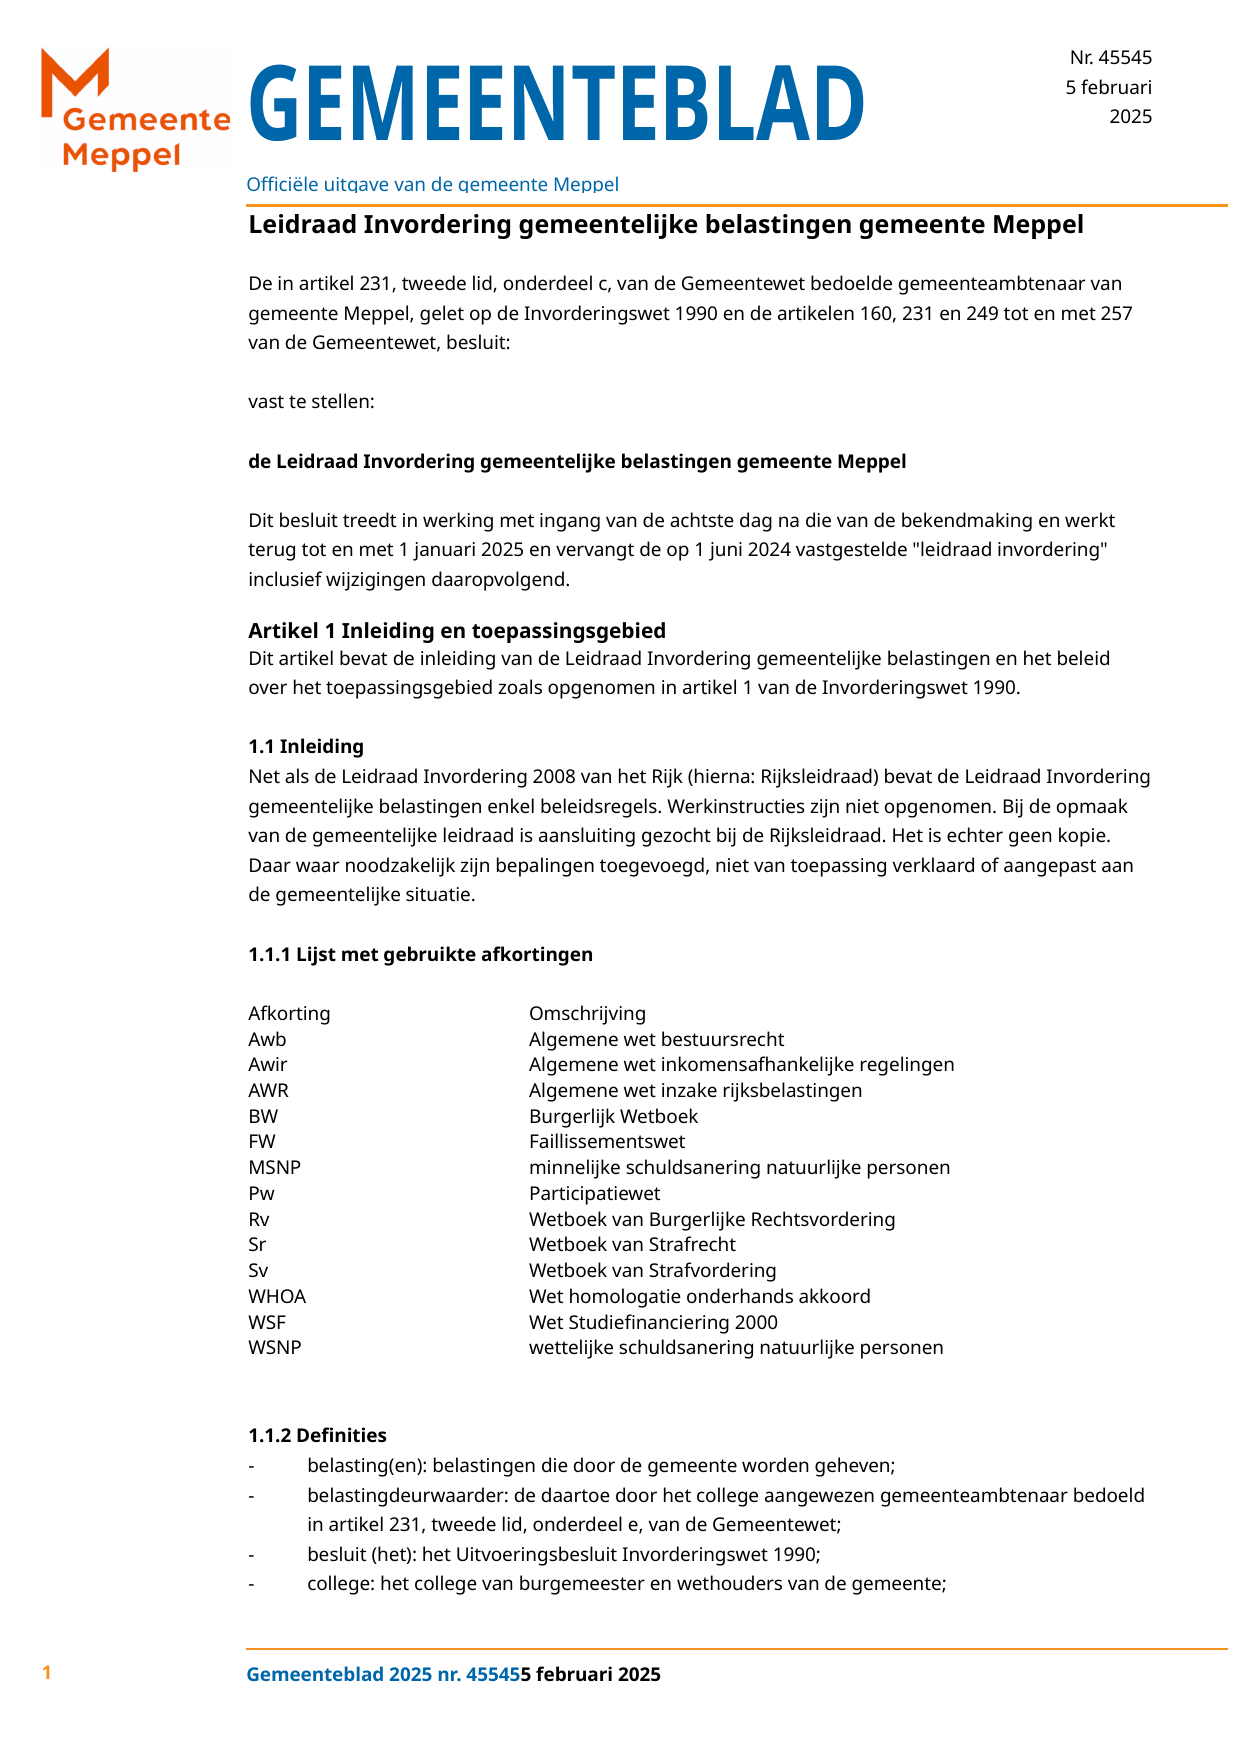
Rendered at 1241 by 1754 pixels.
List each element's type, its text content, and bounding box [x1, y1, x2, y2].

table_cell FW [248, 1129, 529, 1154]
text Dit besluit treedt in werking met ingang van de achtste dag na die van de bekendmaking en werkt terug tot en met 1 januari 2025 en vervangt de op 1 juni 2024 vastgestelde "leidraad invordering" inclusief wijzigingen daaropvolgend. [248, 507, 1152, 592]
text de Leidraad Invordering gemeentelijke belastingen gemeente Meppel [248, 448, 1152, 473]
list besluit (het): het Uitvoeringsbesluit Invorderingswet 1990; [248, 1541, 1152, 1567]
text De in artikel 231, tweede lid, onderdeel c, van de Gemeentewet bedoelde gemeenteambtenaar van gemeente Meppel, gelet op de Invorderingswet 1990 en de artikelen 160, 231 en 249 tot en met 257 van de Gemeentewet, besluit: [248, 270, 1152, 355]
table_cell Burgerlijk Wetboek [529, 1103, 1152, 1129]
list college: het college van burgemeester en wethouders van de gemeente; [248, 1571, 1152, 1596]
table_cell Algemene wet inzake rijksbelastingen [529, 1077, 1152, 1103]
table_cell Wetboek van Strafrecht [529, 1232, 1152, 1257]
table_cell Wetboek van Strafvordering [529, 1258, 1152, 1283]
text Artikel 1 Inleiding en toepassingsgebied [248, 617, 1152, 645]
list belastingdeurwaarder: de daartoe door het college aangewezen gemeenteambtenaar bedoeld in artikel 231, tweede lid, onderdeel e, van de Gemeentewet; [248, 1482, 1152, 1537]
text Net als de Leidraad Invordering 2008 van het Rijk (hierna: Rijksleidraad) bevat de Leidraad Invordering gemeentelijke belastingen enkel beleidsregels. Werkinstructies zijn niet opgenomen. Bij de opmaak van de gemeentelijke leidraad is aansluiting gezocht bij de Rijksleidraad. Het is echter geen kopie. Daar waar noodzakelijk zijn bepalingen toegevoegd, niet van toepassing verklaard of aangepast aan de gemeentelijke situatie. [248, 763, 1152, 907]
text Dit artikel bevat de inleiding van de Leidraad Invordering gemeentelijke belastingen en het beleid over het toepassingsgebied zoals opgenomen in artikel 1 van de Invorderingswet 1990. [248, 645, 1152, 700]
table_cell WSNP [248, 1335, 529, 1360]
text Leidraad Invordering gemeentelijke belastingen gemeente Meppel [248, 207, 1152, 241]
table_cell Wet homologatie onderhands akkoord [529, 1283, 1152, 1309]
table_cell Wet Studiefinanciering 2000 [529, 1309, 1152, 1334]
text 1.1 Inleiding [248, 734, 1152, 759]
picture [41, 47, 231, 172]
table_cell minnelijke schuldsanering natuurlijke personen [529, 1155, 1152, 1180]
table_cell Faillissementswet [529, 1129, 1152, 1154]
text 1.1.2 Definities [248, 1423, 1152, 1448]
table_header Omschrijving [529, 1000, 1152, 1026]
table_cell Rv [248, 1206, 529, 1232]
table_cell WHOA [248, 1283, 529, 1309]
table_cell Sr [248, 1232, 529, 1257]
table_cell WSF [248, 1309, 529, 1334]
table_cell Wetboek van Burgerlijke Rechtsvordering [529, 1206, 1152, 1232]
table_cell Awir [248, 1052, 529, 1077]
text vast te stellen: [248, 389, 1152, 414]
list belasting(en): belastingen die door de gemeente worden geheven; [248, 1452, 1152, 1478]
table_cell Pw [248, 1180, 529, 1206]
table_cell wettelijke schuldsanering natuurlijke personen [529, 1335, 1152, 1360]
table_cell BW [248, 1103, 529, 1129]
table_cell MSNP [248, 1155, 529, 1180]
table_cell Algemene wet bestuursrecht [529, 1026, 1152, 1052]
text 1.1.1 Lijst met gebruikte afkortingen [248, 941, 1152, 967]
table_cell AWR [248, 1077, 529, 1103]
table_cell Sv [248, 1258, 529, 1283]
table_cell Awb [248, 1026, 529, 1052]
table_cell Participatiewet [529, 1180, 1152, 1206]
table_header Afkorting [248, 1000, 529, 1026]
table_cell Algemene wet inkomensafhankelijke regelingen [529, 1052, 1152, 1077]
